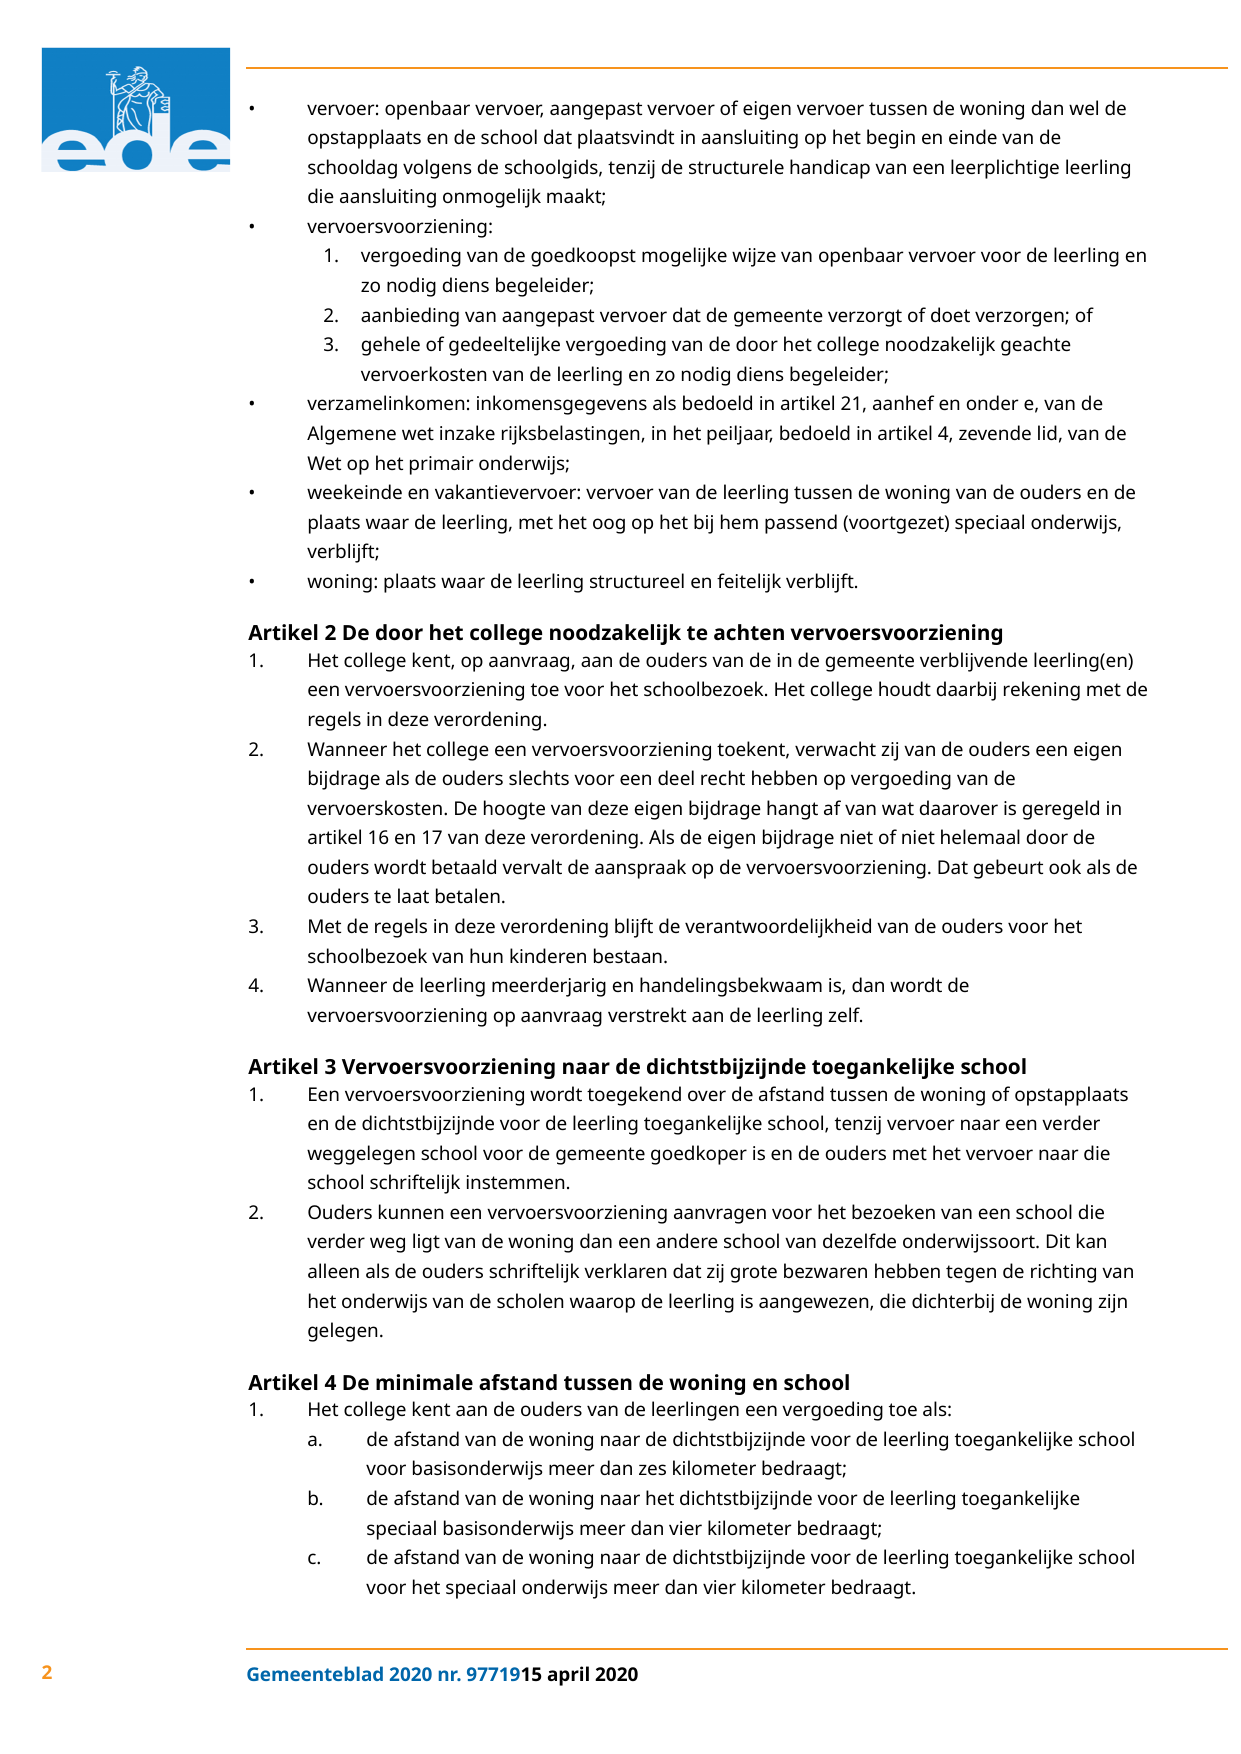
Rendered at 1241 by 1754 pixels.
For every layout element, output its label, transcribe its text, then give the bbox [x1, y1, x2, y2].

list de afstand van de woning naar het dichtstbijzijnde voor de leerling toegankelijke speciaal basisonderwijs meer dan vier kilometer bedraagt; [307, 1485, 1152, 1540]
list vervoer: openbaar vervoer, aangepast vervoer of eigen vervoer tussen de woning dan wel de opstapplaats en de school dat plaatsvindt in aansluiting op het begin en einde van de schooldag volgens de schoolgids, tenzij de structurele handicap van een leerplichtige leerling die aansluiting onmogelijk maakt; [248, 95, 1152, 209]
list vervoersvoorziening: [248, 213, 1152, 239]
list Het college kent, op aanvraag, aan de ouders van de in de gemeente verblijvende leerling(en) een vervoersvoorziening toe voor het schoolbezoek. Het college houdt daarbij rekening met de regels in deze verordening. [248, 647, 1152, 732]
list de afstand van de woning naar de dichtstbijzijnde voor de leerling toegankelijke school voor het speciaal onderwijs meer dan vier kilometer bedraagt. [307, 1544, 1152, 1599]
list aanbieding van aangepast vervoer dat de gemeente verzorgt of doet verzorgen; of [323, 302, 1152, 328]
list gehele of gedeeltelijke vergoeding van de door het college noodzakelijk geachte vervoerkosten van de leerling en zo nodig diens begeleider; [323, 331, 1152, 387]
picture [41, 47, 231, 172]
text Artikel 2 De door het college noodzakelijk te achten vervoersvoorziening [248, 618, 1152, 647]
text Artikel 3 Vervoersvoorziening naar de dichtstbijzijnde toegankelijke school [248, 1052, 1152, 1081]
list de afstand van de woning naar de dichtstbijzijnde voor de leerling toegankelijke school voor basisonderwijs meer dan zes kilometer bedraagt; [307, 1426, 1152, 1481]
list Ouders kunnen een vervoersvoorziening aanvragen voor het bezoeken van een school die verder weg ligt van de woning dan een andere school van dezelfde onderwijssoort. Dit kan alleen als de ouders schriftelijk verklaren dat zij grote bezwaren hebben tegen de richting van het onderwijs van de scholen waarop de leerling is aangewezen, die dichterbij de woning zijn gelegen. [248, 1199, 1152, 1343]
text Artikel 4 De minimale afstand tussen de woning en school [248, 1368, 1152, 1396]
list Wanneer het college een vervoersvoorziening toekent, verwacht zij van de ouders een eigen bijdrage als de ouders slechts voor een deel recht hebben op vergoeding van de vervoerskosten. De hoogte van deze eigen bijdrage hangt af van wat daarover is geregeld in artikel 16 en 17 van deze verordening. Als de eigen bijdrage niet of niet helemaal door de ouders wordt betaald vervalt de aanspraak op de vervoersvoorziening. Dat gebeurt ook als de ouders te laat betalen. [248, 736, 1152, 909]
list vergoeding van de goedkoopst mogelijke wijze van openbaar vervoer voor de leerling en zo nodig diens begeleider; [323, 243, 1152, 298]
list verzamelinkomen: inkomensgegevens als bedoeld in artikel 21, aanhef en onder e, van de Algemene wet inzake rijksbelastingen, in het peiljaar, bedoeld in artikel 4, zevende lid, van de Wet op het primair onderwijs; [248, 391, 1152, 476]
list Met de regels in deze verordening blijft de verantwoordelijkheid van de ouders voor het schoolbezoek van hun kinderen bestaan. [248, 913, 1152, 968]
list woning: plaats waar de leerling structureel en feitelijk verblijft. [248, 568, 1152, 594]
list weekeinde en vakantievervoer: vervoer van de leerling tussen de woning van de ouders en de plaats waar de leerling, met het oog op het bij hem passend (voortgezet) speciaal onderwijs, verblijft; [248, 479, 1152, 564]
list Een vervoersvoorziening wordt toegekend over de afstand tussen de woning of opstapplaats en de dichtstbijzijnde voor de leerling toegankelijke school, tenzij vervoer naar een verder weggelegen school voor de gemeente goedkoper is en de ouders met het vervoer naar die school schriftelijk instemmen. [248, 1081, 1152, 1195]
list Wanneer de leerling meerderjarig en handelingsbekwaam is, dan wordt de vervoersvoorziening op aanvraag verstrekt aan de leerling zelf. [248, 972, 1152, 1028]
list Het college kent aan de ouders van de leerlingen een vergoeding toe als: [248, 1396, 1152, 1422]
